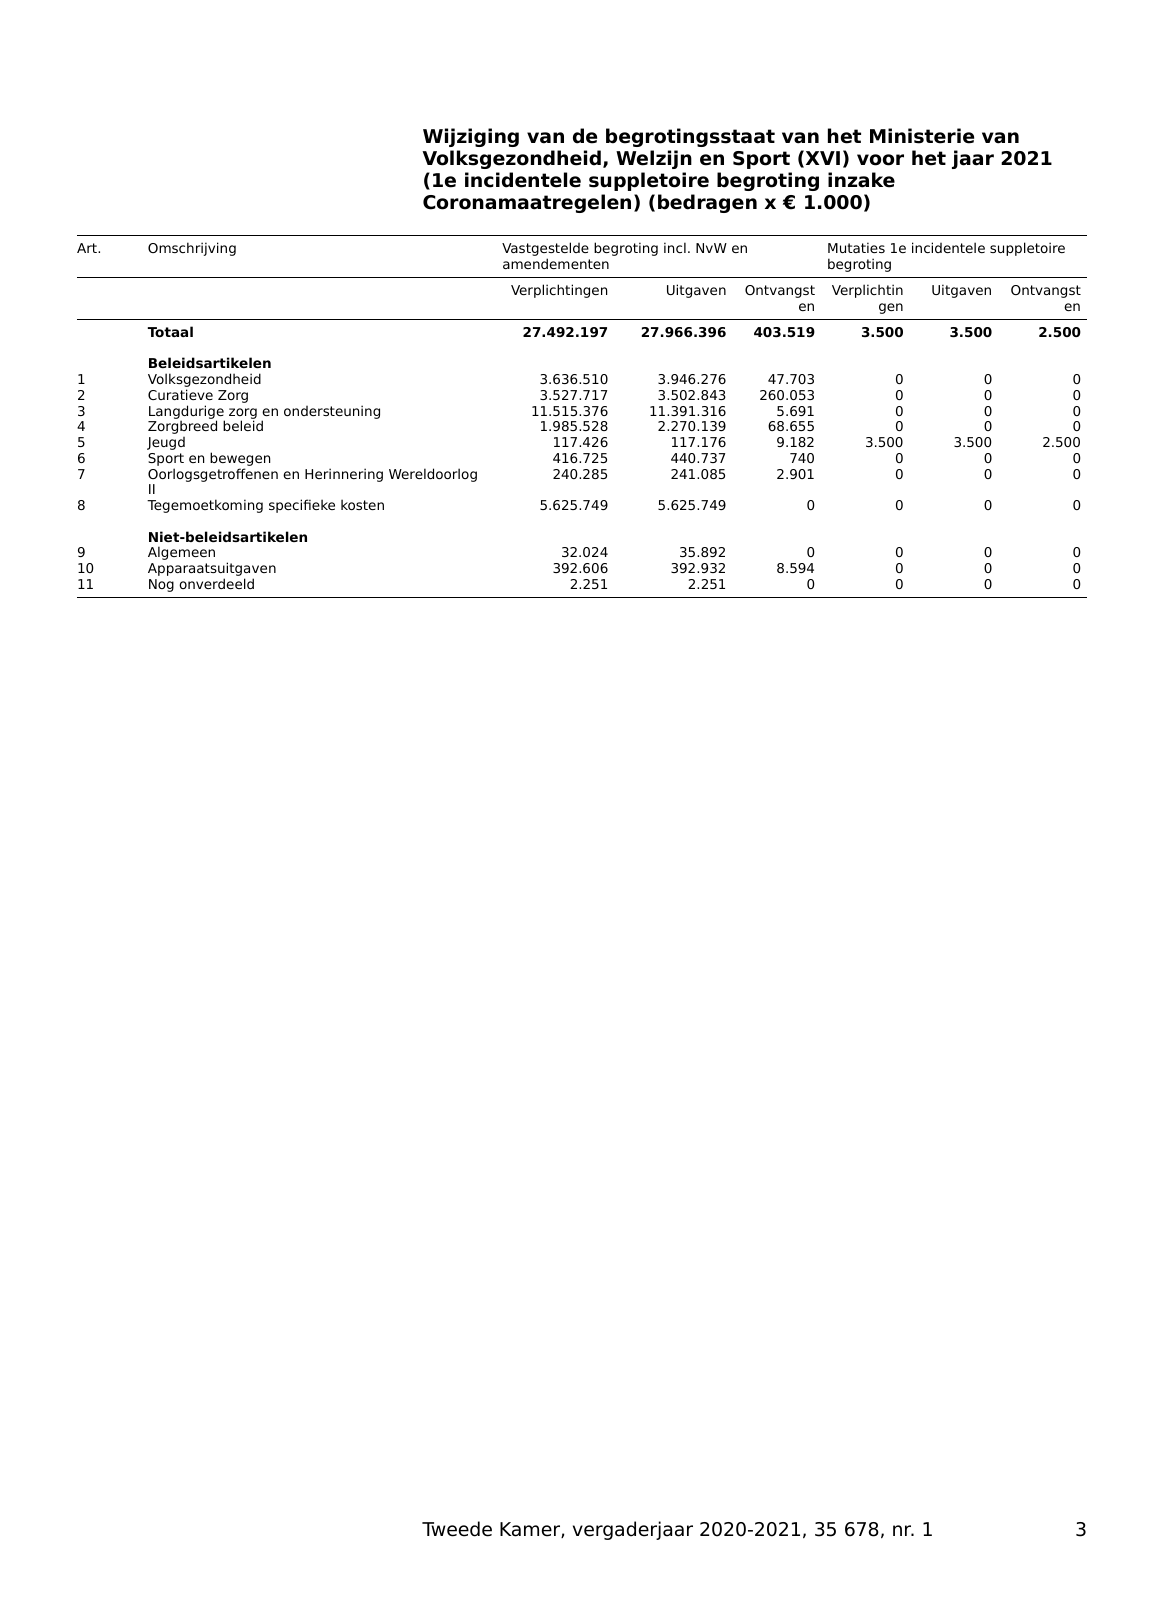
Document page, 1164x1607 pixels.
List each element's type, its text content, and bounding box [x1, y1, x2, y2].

table_cell 6 [77, 451, 142, 466]
table_cell 0 [909, 561, 998, 577]
table_cell 4 [77, 419, 142, 435]
table_cell Sport en bewegen [142, 451, 496, 466]
table_cell 0 [821, 451, 909, 466]
table_cell 0 [909, 372, 998, 388]
table_cell 0 [998, 388, 1087, 403]
table_cell 1 [77, 372, 142, 388]
table_cell 0 [998, 372, 1087, 388]
table_cell 0 [732, 545, 821, 561]
table_cell 11 [77, 577, 142, 597]
table_cell Curatieve Zorg [142, 388, 496, 403]
table_cell 3.500 [909, 320, 998, 341]
table_cell 8.594 [732, 561, 821, 577]
table_cell [496, 356, 614, 372]
table_cell [821, 356, 909, 372]
table_cell 0 [998, 404, 1087, 419]
table_cell 7 [77, 466, 142, 498]
table_cell 3.527.717 [496, 388, 614, 403]
table_cell 3.500 [821, 435, 909, 451]
table_cell 0 [821, 466, 909, 498]
table_cell [998, 514, 1087, 529]
table_cell 0 [821, 561, 909, 577]
table_cell 0 [909, 388, 998, 403]
table_cell 11.515.376 [496, 404, 614, 419]
table_cell 403.519 [732, 320, 821, 341]
table_cell 3 [77, 404, 142, 419]
table_cell 0 [909, 451, 998, 466]
table_cell 5 [77, 435, 142, 451]
table_cell 0 [732, 498, 821, 514]
table_cell 35.892 [614, 545, 732, 561]
table_cell [998, 341, 1087, 356]
table_cell 2.251 [614, 577, 732, 597]
table_cell Uitgaven [614, 278, 732, 319]
table_cell [77, 278, 142, 319]
table_cell 0 [998, 451, 1087, 466]
table_cell 0 [909, 545, 998, 561]
table_cell 27.492.197 [496, 320, 614, 341]
table_cell Totaal [142, 320, 496, 341]
table_header Mutaties 1e incidentele suppletoire begroting [821, 236, 1087, 277]
table_cell [909, 341, 998, 356]
table_cell Tegemoetkoming specifieke kosten [142, 498, 496, 514]
table_cell Algemeen [142, 545, 496, 561]
table_cell 0 [821, 372, 909, 388]
table_cell 392.606 [496, 561, 614, 577]
table_cell 0 [909, 404, 998, 419]
table_cell 0 [821, 545, 909, 561]
table_cell Uitgaven [909, 278, 998, 319]
table_cell 9.182 [732, 435, 821, 451]
table_cell 740 [732, 451, 821, 466]
table_cell 11.391.316 [614, 404, 732, 419]
table_cell Verplichtingen [496, 278, 614, 319]
table_cell 3.946.276 [614, 372, 732, 388]
table_cell 0 [909, 466, 998, 498]
table_cell 9 [77, 545, 142, 561]
table_cell [821, 529, 909, 545]
table_cell 47.703 [732, 372, 821, 388]
table_cell [998, 529, 1087, 545]
table_cell 260.053 [732, 388, 821, 403]
table_cell Oorlogsgetroffenen en Herinnering Wereldoorlog II [142, 466, 496, 498]
table_cell 0 [998, 466, 1087, 498]
table_cell Beleidsartikelen [142, 356, 496, 372]
table_cell [821, 341, 909, 356]
table_cell 0 [998, 419, 1087, 435]
table_cell [614, 356, 732, 372]
table_cell 8 [77, 498, 142, 514]
table_cell [821, 514, 909, 529]
table_cell Volksgezondheid [142, 372, 496, 388]
table_cell 5.625.749 [614, 498, 732, 514]
table_cell 0 [821, 498, 909, 514]
table_cell 3.636.510 [496, 372, 614, 388]
table_cell 0 [821, 577, 909, 597]
table_cell 0 [821, 388, 909, 403]
table_cell 3.500 [821, 320, 909, 341]
table_cell [142, 514, 496, 529]
table_cell [77, 356, 142, 372]
table_cell Verplichtingen [821, 278, 909, 319]
table_cell [732, 514, 821, 529]
table_cell 3.502.843 [614, 388, 732, 403]
table_cell 2.500 [998, 320, 1087, 341]
table_cell [77, 514, 142, 529]
table_cell Apparaatsuitgaven [142, 561, 496, 577]
table_cell [77, 341, 142, 356]
table_cell [909, 529, 998, 545]
table_cell [732, 356, 821, 372]
table_cell 10 [77, 561, 142, 577]
table_cell [732, 529, 821, 545]
table_cell 0 [998, 545, 1087, 561]
table_cell 2.251 [496, 577, 614, 597]
table_cell 0 [821, 404, 909, 419]
table_cell 32.024 [496, 545, 614, 561]
table_cell 27.966.396 [614, 320, 732, 341]
table_cell Jeugd [142, 435, 496, 451]
table_cell 1.985.528 [496, 419, 614, 435]
table_cell 241.085 [614, 466, 732, 498]
table_cell [496, 529, 614, 545]
table_cell Ontvangsten [732, 278, 821, 319]
table_cell 0 [998, 561, 1087, 577]
table_cell [909, 356, 998, 372]
table_cell [77, 529, 142, 545]
table_cell [614, 341, 732, 356]
table_cell 0 [998, 498, 1087, 514]
table_cell 5.625.749 [496, 498, 614, 514]
table_cell 5.691 [732, 404, 821, 419]
table_cell 440.737 [614, 451, 732, 466]
table_cell 240.285 [496, 466, 614, 498]
table_cell [496, 341, 614, 356]
table_cell [614, 529, 732, 545]
table_cell [142, 341, 496, 356]
table_cell 68.655 [732, 419, 821, 435]
table_cell Ontvangsten [998, 278, 1087, 319]
table_header Vastgestelde begroting incl. NvW en amendementen [496, 236, 821, 277]
table_cell [909, 514, 998, 529]
text Wijziging van de begrotingsstaat van het Ministerie van Volksgezondheid, Welzijn en Sport (XVI) voor het jaar 2021 (1e incidentele suppletoire begroting inzake Coronamaatregelen) (bedragen x € 1.000) [422, 126, 1087, 213]
table_header Art. [77, 236, 142, 277]
table_cell [496, 514, 614, 529]
table_cell Nog onverdeeld [142, 577, 496, 597]
table_cell 2.270.139 [614, 419, 732, 435]
table_cell 2 [77, 388, 142, 403]
table_cell 392.932 [614, 561, 732, 577]
table_cell Langdurige zorg en ondersteuning [142, 404, 496, 419]
table_cell [77, 320, 142, 341]
table_cell [732, 341, 821, 356]
table_cell [614, 514, 732, 529]
table_cell 416.725 [496, 451, 614, 466]
table_cell [998, 356, 1087, 372]
table_cell 0 [821, 419, 909, 435]
table_cell 2.500 [998, 435, 1087, 451]
table_cell 0 [732, 577, 821, 597]
table_cell [142, 278, 496, 319]
table_cell 3.500 [909, 435, 998, 451]
table_cell 0 [909, 419, 998, 435]
table_cell Zorgbreed beleid [142, 419, 496, 435]
table_header Omschrijving [142, 236, 496, 277]
table_cell 0 [909, 577, 998, 597]
table_cell 0 [998, 577, 1087, 597]
table_cell 117.426 [496, 435, 614, 451]
table_cell 2.901 [732, 466, 821, 498]
table_cell Niet-beleidsartikelen [142, 529, 496, 545]
table_cell 0 [909, 498, 998, 514]
table_cell 117.176 [614, 435, 732, 451]
